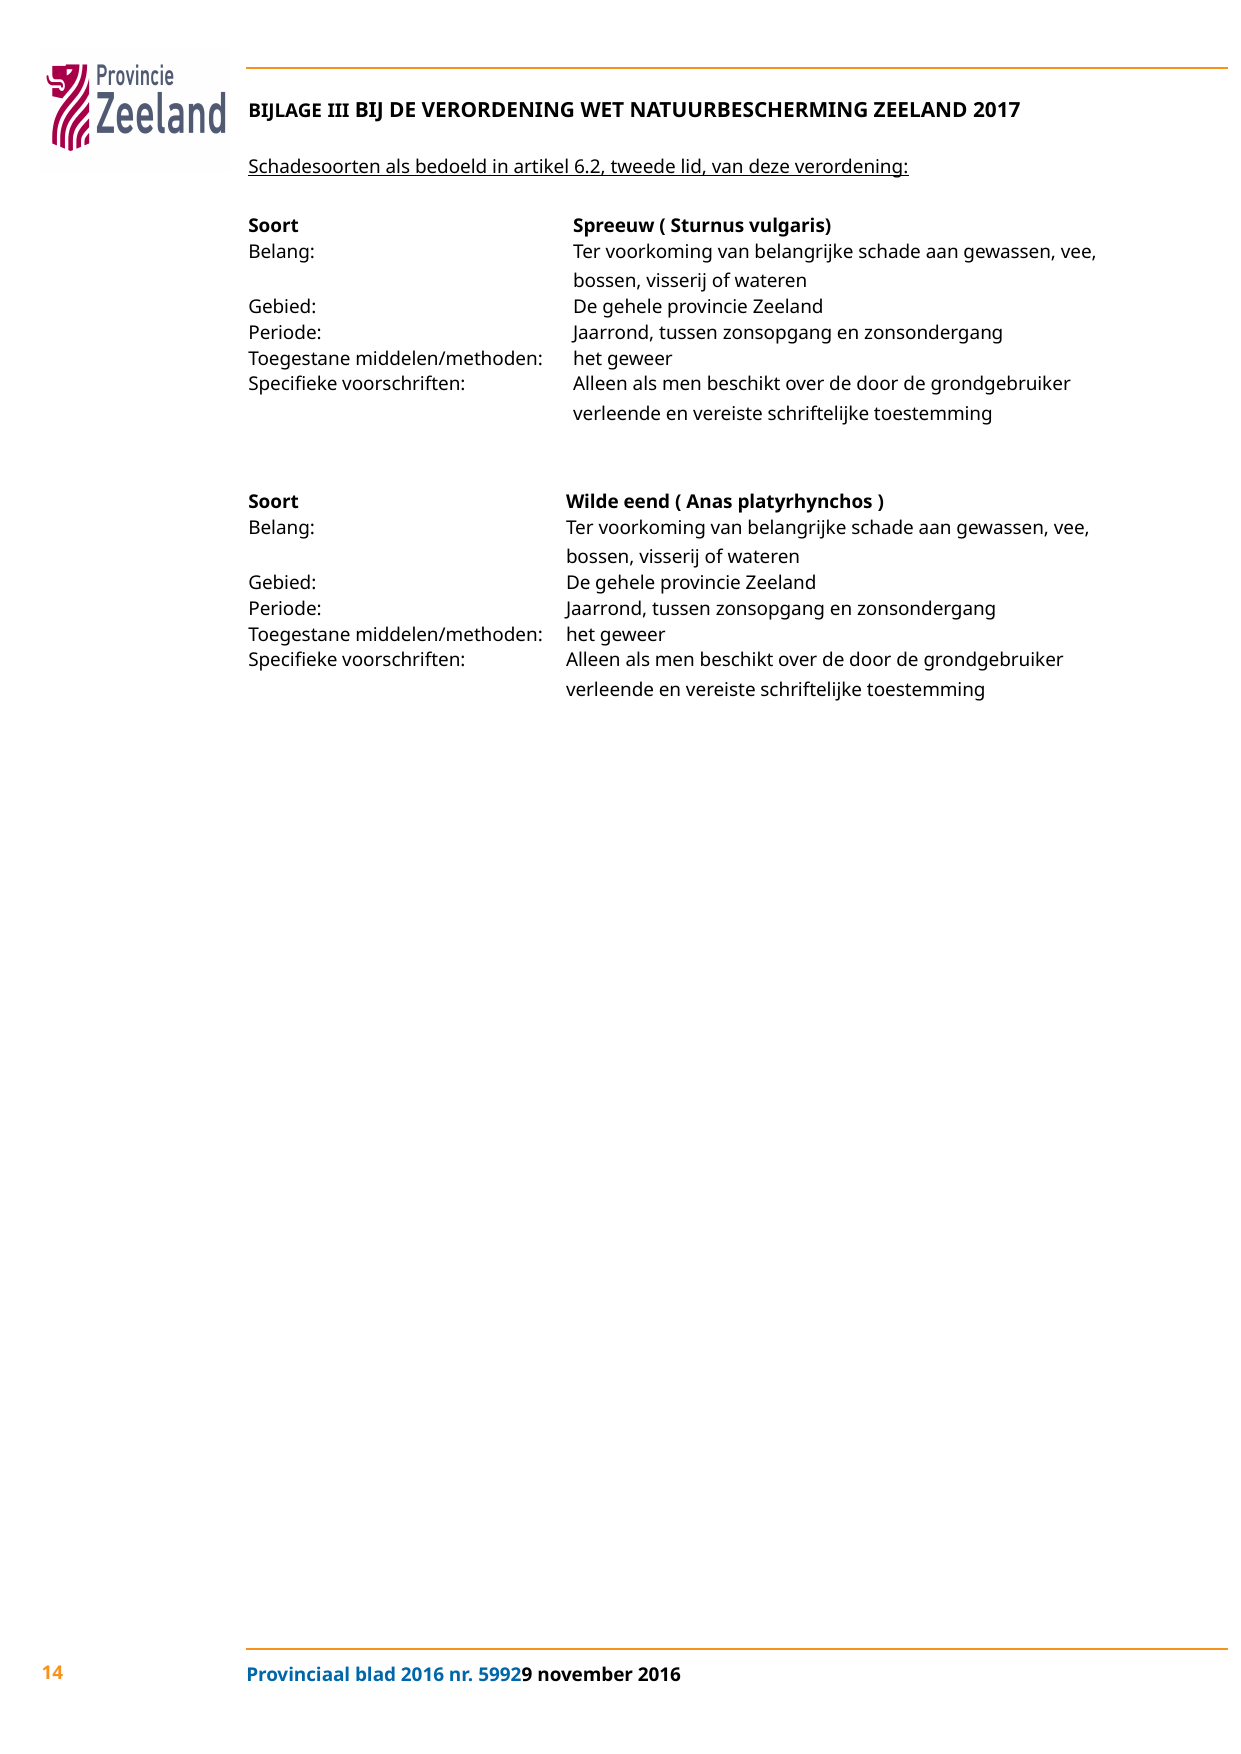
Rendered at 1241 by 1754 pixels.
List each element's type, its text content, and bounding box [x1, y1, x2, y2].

table_cell Specifieke voorschriften: [248, 370, 573, 426]
table_cell Belang: [248, 514, 566, 569]
table_header Wilde eend ( Anas platyrhynchos ) [566, 488, 1152, 514]
table_cell het geweer [566, 621, 1152, 646]
table_cell Toegestane middelen/methoden: [248, 345, 573, 370]
table_header Soort [248, 488, 566, 514]
picture [41, 47, 231, 172]
table_cell De gehele provincie Zeeland [573, 293, 1152, 319]
table_cell Jaarrond, tussen zonsopgang en zonsondergang [566, 595, 1152, 621]
table_cell Specifieke voorschriften: [248, 646, 566, 702]
table_cell Toegestane middelen/methoden: [248, 621, 566, 646]
table_header Spreeuw ( Sturnus vulgaris) [573, 212, 1152, 238]
table_cell Alleen als men beschikt over de door de grondgebruiker verleende en vereiste schriftelijke toestemming [566, 646, 1152, 702]
table_cell Jaarrond, tussen zonsopgang en zonsondergang [573, 319, 1152, 345]
table_cell Belang: [248, 238, 573, 293]
text BIJLAGE III BIJ DE VERORDENING WET NATUURBESCHERMING ZEELAND 2017 [248, 95, 1152, 123]
table_header Soort [248, 212, 573, 238]
table_cell De gehele provincie Zeeland [566, 569, 1152, 595]
table_cell Periode: [248, 319, 573, 345]
table_cell Gebied: [248, 569, 566, 595]
table_cell Periode: [248, 595, 566, 621]
table_cell het geweer [573, 345, 1152, 370]
text Schadesoorten als bedoeld in artikel 6.2, tweede lid, van deze verordening: [248, 153, 1152, 179]
table_cell Ter voorkoming van belangrijke schade aan gewassen, vee, bossen, visserij of wateren [566, 514, 1152, 569]
table_cell Alleen als men beschikt over de door de grondgebruiker verleende en vereiste schriftelijke toestemming [573, 370, 1152, 426]
table_cell Ter voorkoming van belangrijke schade aan gewassen, vee, bossen, visserij of wateren [573, 238, 1152, 293]
table_cell Gebied: [248, 293, 573, 319]
